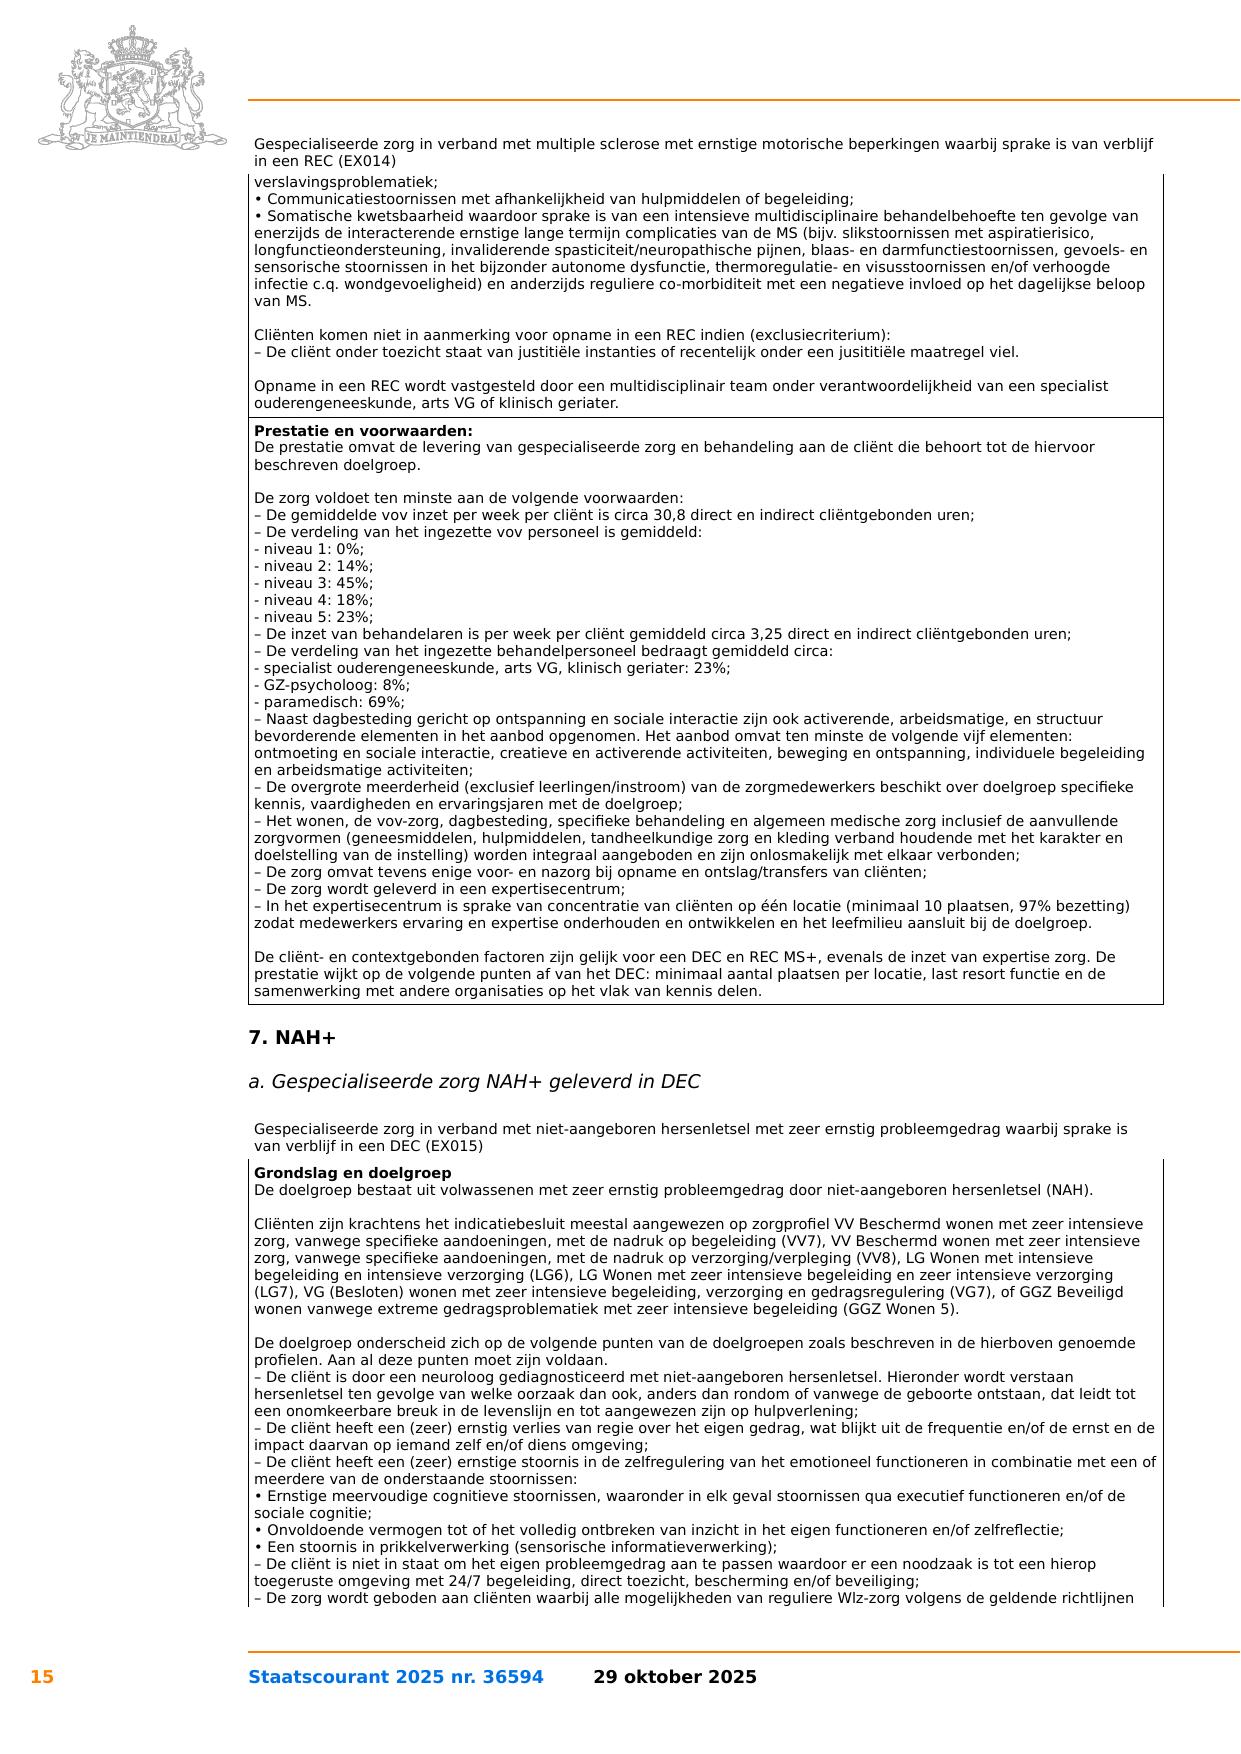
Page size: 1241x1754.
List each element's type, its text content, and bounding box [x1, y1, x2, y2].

table_cell [249, 361, 1163, 378]
table_header Gespecialiseerde zorg in verband met multiple sclerose met ernstige motorische beperkingen waarbij sprake is van verblijf in een REC (EX014) [249, 131, 1163, 174]
table_cell Prestatie en voorwaarden: De prestatie omvat de levering van gespecialiseerde zorg en behandeling aan de cliënt die behoort tot de hiervoor beschreven doelgroep. [249, 418, 1163, 473]
table_cell Grondslag en doelgroep De doelgroep bestaat uit volwassenen met zeer ernstig probleemgedrag door niet-aangeboren hersenletsel (NAH). [249, 1160, 1163, 1199]
table_cell [249, 932, 1163, 949]
subtitle 7. NAH+ [248, 1027, 1163, 1049]
subtitle a. Gespecialiseerde zorg NAH+ geleverd in DEC [248, 1071, 1163, 1093]
table_header Gespecialiseerde zorg in verband met niet-aangeboren hersenletsel met zeer ernstig probleemgedrag waarbij sprake is van verblijf in een DEC (EX015) [249, 1116, 1163, 1159]
table_cell Cliënten komen niet in aanmerking voor opname in een REC indien (exclusiecriterium): – De cliënt onder toezicht staat van justitiële instanties of recentelijk onder een jusititiële maatregel viel. [249, 327, 1163, 361]
picture [38, 25, 227, 150]
table_cell verslavingsproblematiek; • Communicatiestoornissen met afhankelijkheid van hulpmiddelen of begeleiding; • Somatische kwetsbaarheid waardoor sprake is van een intensieve multidisciplinaire behandelbehoefte ten gevolge van enerzijds de interacterende ernstige lange termijn complicaties van de MS (bijv. slikstoornissen met aspiratierisico, longfunctieondersteuning, invaliderende spasticiteit/neuropathische pijnen, blaas- en darmfunctiestoornissen, gevoels- en sensorische stoornissen in het bijzonder autonome dysfunctie, thermoregulatie- en visusstoornissen en/of verhoogde infectie c.q. wondgevoeligheid) en anderzijds reguliere co-morbiditeit met een negatieve invloed op het dagelijkse beloop van MS. [249, 175, 1163, 310]
table_cell [249, 1318, 1163, 1335]
table_cell Opname in een REC wordt vastgesteld door een multidisciplinair team onder verantwoordelijkheid van een specialist ouderengeneeskunde, arts VG of klinisch geriater. [249, 378, 1163, 417]
table_cell [249, 473, 1163, 490]
table_cell De zorg voldoet ten minste aan de volgende voorwaarden: – De gemiddelde vov inzet per week per cliënt is circa 30,8 direct en indirect cliëntgebonden uren; – De verdeling van het ingezette vov personeel is gemiddeld: - niveau 1: 0%; - niveau 2: 14%; - niveau 3: 45%; - niveau 4: 18%; - niveau 5: 23%; – De inzet van behandelaren is per week per cliënt gemiddeld circa 3,25 direct en indirect cliëntgebonden uren; – De verdeling van het ingezette behandelpersoneel bedraagt gemiddeld circa: - specialist ouderengeneeskunde, arts VG, klinisch geriater: 23%; - GZ-psycholoog: 8%; - paramedisch: 69%; – Naast dagbesteding gericht op ontspanning en sociale interactie zijn ook activerende, arbeidsmatige, en structuur bevorderende elementen in het aanbod opgenomen. Het aanbod omvat ten minste de volgende vijf elementen: ontmoeting en sociale interactie, creatieve en activerende activiteiten, beweging en ontspanning, individuele begeleiding en arbeidsmatige activiteiten; – De overgrote meerderheid (exclusief leerlingen/instroom) van de zorgmedewerkers beschikt over doelgroep specifieke kennis, vaardigheden en ervaringsjaren met de doelgroep; – Het wonen, de vov-zorg, dagbesteding, specifieke behandeling en algemeen medische zorg inclusief de aanvullende zorgvormen (geneesmiddelen, hulpmiddelen, tandheelkundige zorg en kleding verband houdende met het karakter en doelstelling van de instelling) worden integraal aangeboden en zijn onlosmakelijk met elkaar verbonden; – De zorg omvat tevens enige voor- en nazorg bij opname en ontslag/transfers van cliënten; – De zorg wordt geleverd in een expertisecentrum; – In het expertisecentrum is sprake van concentratie van cliënten op één locatie (minimaal 10 plaatsen, 97% bezetting) zodat medewerkers ervaring en expertise onderhouden en ontwikkelen en het leefmilieu aansluit bij de doelgroep. [249, 490, 1163, 932]
table_cell [249, 1199, 1163, 1216]
table_cell Cliënten zijn krachtens het indicatiebesluit meestal aangewezen op zorgprofiel VV Beschermd wonen met zeer intensieve zorg, vanwege specifieke aandoeningen, met de nadruk op begeleiding (VV7), VV Beschermd wonen met zeer intensieve zorg, vanwege specifieke aandoeningen, met de nadruk op verzorging/verpleging (VV8), LG Wonen met intensieve begeleiding en intensieve verzorging (LG6), LG Wonen met zeer intensieve begeleiding en zeer intensieve verzorging (LG7), VG (Besloten) wonen met zeer intensieve begeleiding, verzorging en gedragsregulering (VG7), of GGZ Beveiligd wonen vanwege extreme gedragsproblematiek met zeer intensieve begeleiding (GGZ Wonen 5). [249, 1216, 1163, 1318]
table_cell De doelgroep onderscheid zich op de volgende punten van de doelgroepen zoals beschreven in de hierboven genoemde profielen. Aan al deze punten moet zijn voldaan. – De cliënt is door een neuroloog gediagnosticeerd met niet-aangeboren hersenletsel. Hieronder wordt verstaan hersenletsel ten gevolge van welke oorzaak dan ook, anders dan rondom of vanwege de geboorte ontstaan, dat leidt tot een onomkeerbare breuk in de levenslijn en tot aangewezen zijn op hulpverlening; – De cliënt heeft een (zeer) ernstig verlies van regie over het eigen gedrag, wat blijkt uit de frequentie en/of de ernst en de impact daarvan op iemand zelf en/of diens omgeving; – De cliënt heeft een (zeer) ernstige stoornis in de zelfregulering van het emotioneel functioneren in combinatie met een of meerdere van de onderstaande stoornissen: • Ernstige meervoudige cognitieve stoornissen, waaronder in elk geval stoornissen qua executief functioneren en/of de sociale cognitie; • Onvoldoende vermogen tot of het volledig ontbreken van inzicht in het eigen functioneren en/of zelfreflectie; • Een stoornis in prikkelverwerking (sensorische informatieverwerking); – De cliënt is niet in staat om het eigen probleemgedrag aan te passen waardoor er een noodzaak is tot een hierop toegeruste omgeving met 24/7 begeleiding, direct toezicht, bescherming en/of beveiliging; – De zorg wordt geboden aan cliënten waarbij alle mogelijkheden van reguliere Wlz-zorg volgens de geldende richtlijnen [249, 1335, 1163, 1607]
table_cell [249, 310, 1163, 327]
table_cell De cliënt- en contextgebonden factoren zijn gelijk voor een DEC en REC MS+, evenals de inzet van expertise zorg. De prestatie wijkt op de volgende punten af van het DEC: minimaal aantal plaatsen per locatie, last resort functie en de samenwerking met andere organisaties op het vlak van kennis delen. [249, 949, 1163, 1004]
